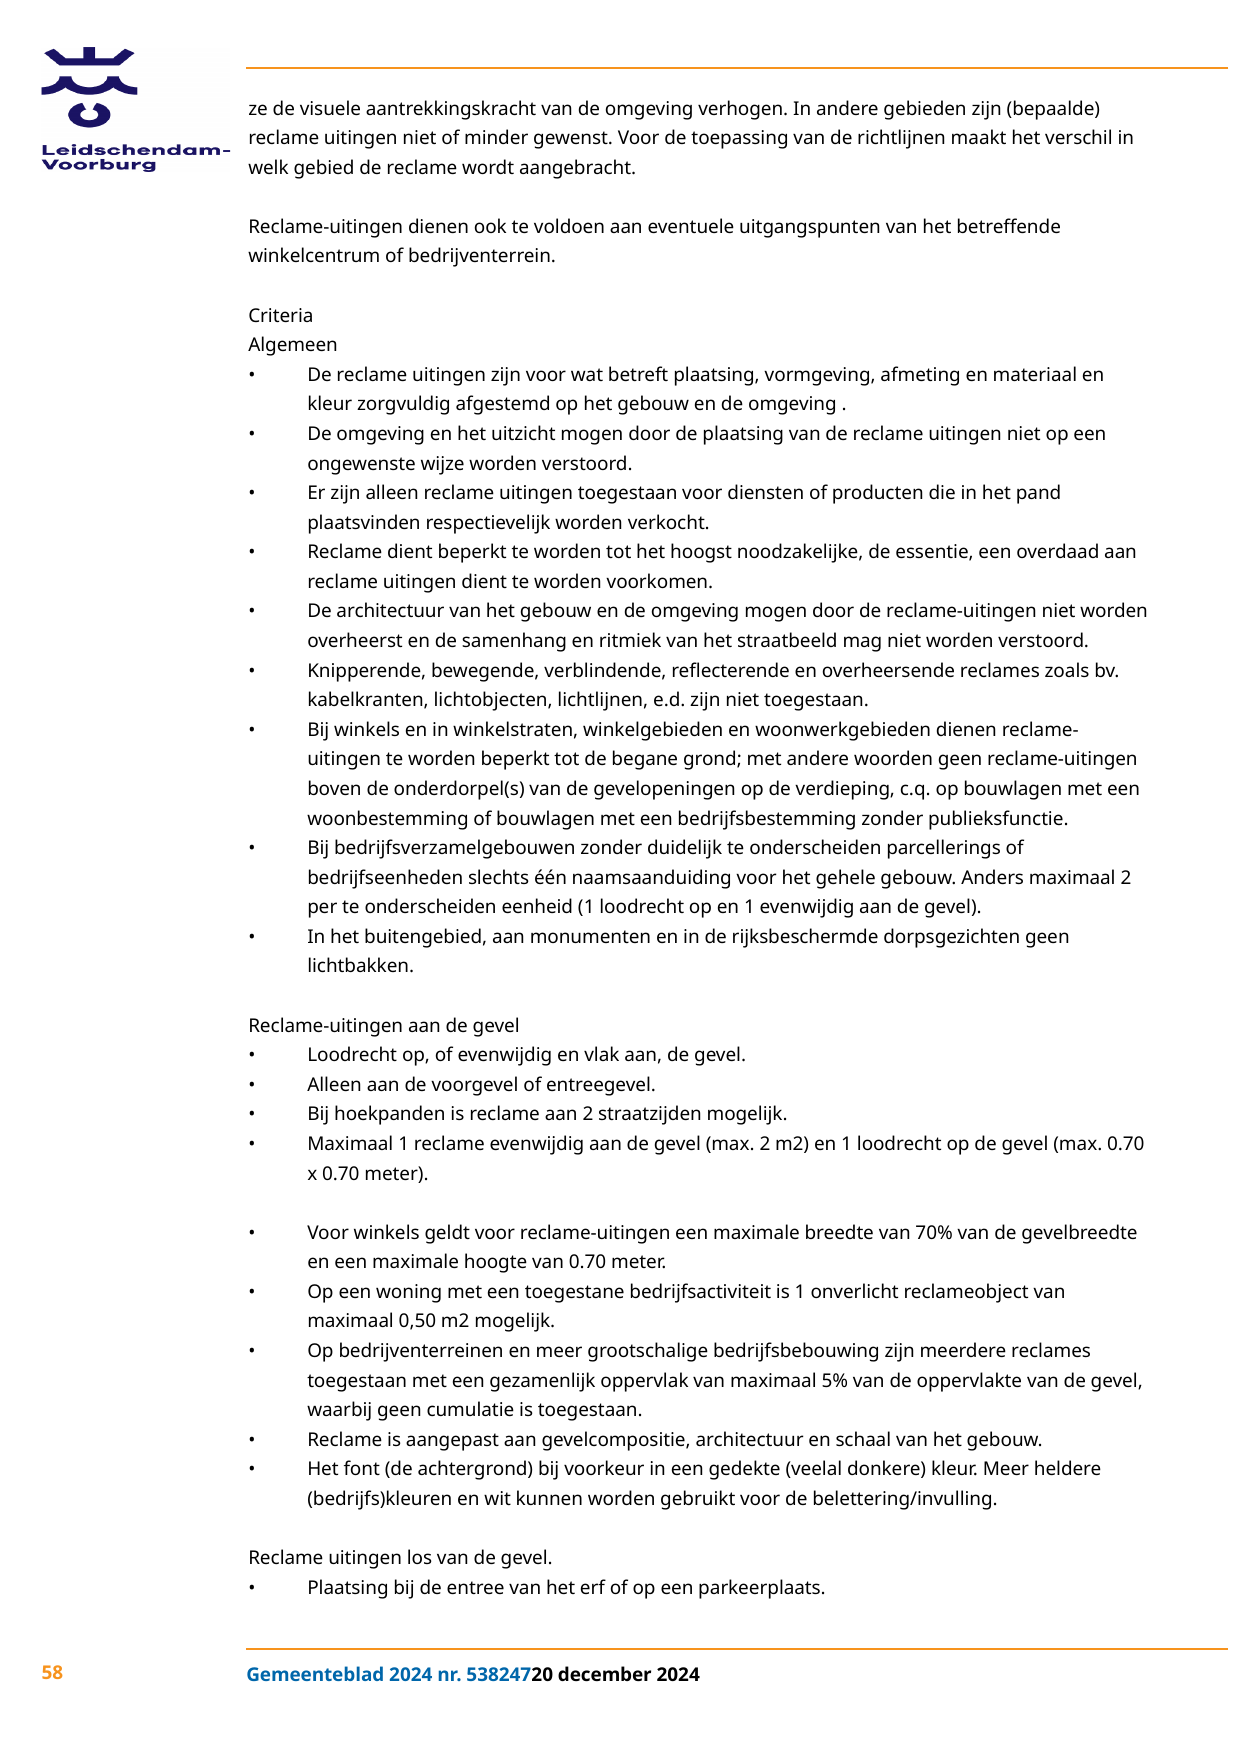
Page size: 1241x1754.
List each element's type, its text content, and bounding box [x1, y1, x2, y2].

list De architectuur van het gebouw en de omgeving mogen door de reclame-uitingen niet worden overheerst en de samenhang en ritmiek van het straatbeeld mag niet worden verstoord. [248, 598, 1152, 653]
text Reclame-uitingen dienen ook te voldoen aan eventuele uitgangspunten van het betreffende winkelcentrum of bedrijventerrein. [248, 213, 1152, 268]
text Reclame-uitingen aan de gevel [248, 1012, 1152, 1038]
text Criteria [248, 302, 1152, 328]
list Er zijn alleen reclame uitingen toegestaan voor diensten of producten die in het pand plaatsvinden respectievelijk worden verkocht. [248, 479, 1152, 535]
list Op bedrijventerreinen en meer grootschalige bedrijfsbebouwing zijn meerdere reclames toegestaan met een gezamenlijk oppervlak van maximaal 5% van de oppervlakte van de gevel, waarbij geen cumulatie is toegestaan. [248, 1337, 1152, 1422]
list Maximaal 1 reclame evenwijdig aan de gevel (max. 2 m2) en 1 loodrecht op de gevel (max. 0.70 x 0.70 meter). [248, 1130, 1152, 1186]
list Bij winkels en in winkelstraten, winkelgebieden en woonwerkgebieden dienen reclame-uitingen te worden beperkt tot de begane grond; met andere woorden geen reclame-uitingen boven de onderdorpel(s) van de gevelopeningen op de verdieping, c.q. op bouwlagen met een woonbestemming of bouwlagen met een bedrijfsbestemming zonder publieksfunctie. [248, 716, 1152, 831]
list Bij bedrijfsverzamelgebouwen zonder duidelijk te onderscheiden parcellerings of bedrijfseenheden slechts één naamsaanduiding voor het gehele gebouw. Anders maximaal 2 per te onderscheiden eenheid (1 loodrecht op en 1 evenwijdig aan de gevel). [248, 834, 1152, 919]
picture [41, 47, 231, 172]
list Alleen aan de voorgevel of entreegevel. [248, 1071, 1152, 1097]
text ze de visuele aantrekkingskracht van de omgeving verhogen. In andere gebieden zijn (bepaalde) reclame uitingen niet of minder gewenst. Voor de toepassing van de richtlijnen maakt het verschil in welk gebied de reclame wordt aangebracht. [248, 95, 1152, 180]
list Bij hoekpanden is reclame aan 2 straatzijden mogelijk. [248, 1101, 1152, 1126]
list Reclame dient beperkt te worden tot het hoogst noodzakelijke, de essentie, een overdaad aan reclame uitingen dient te worden voorkomen. [248, 538, 1152, 594]
list Loodrecht op, of evenwijdig en vlak aan, de gevel. [248, 1041, 1152, 1067]
list Op een woning met een toegestane bedrijfsactiviteit is 1 onverlicht reclameobject van maximaal 0,50 m2 mogelijk. [248, 1278, 1152, 1333]
list Plaatsing bij de entree van het erf of op een parkeerplaats. [248, 1574, 1152, 1600]
list Knipperende, bewegende, verblindende, reflecterende en overheersende reclames zoals bv. kabelkranten, lichtobjecten, lichtlijnen, e.d. zijn niet toegestaan. [248, 657, 1152, 712]
text Algemeen [248, 331, 1152, 357]
list De reclame uitingen zijn voor wat betreft plaatsing, vormgeving, afmeting en materiaal en kleur zorgvuldig afgestemd op het gebouw en de omgeving . [248, 361, 1152, 416]
list In het buitengebied, aan monumenten en in de rijksbeschermde dorpsgezichten geen lichtbakken. [248, 923, 1152, 978]
list Het font (de achtergrond) bij voorkeur in een gedekte (veelal donkere) kleur. Meer heldere (bedrijfs)kleuren en wit kunnen worden gebruikt voor de belettering/invulling. [248, 1456, 1152, 1511]
list Reclame is aangepast aan gevelcompositie, architectuur en schaal van het gebouw. [248, 1426, 1152, 1452]
list Voor winkels geldt voor reclame-uitingen een maximale breedte van 70% van de gevelbreedte en een maximale hoogte van 0.70 meter. [248, 1219, 1152, 1274]
text Reclame uitingen los van de gevel. [248, 1544, 1152, 1570]
list De omgeving en het uitzicht mogen door de plaatsing van de reclame uitingen niet op een ongewenste wijze worden verstoord. [248, 420, 1152, 476]
